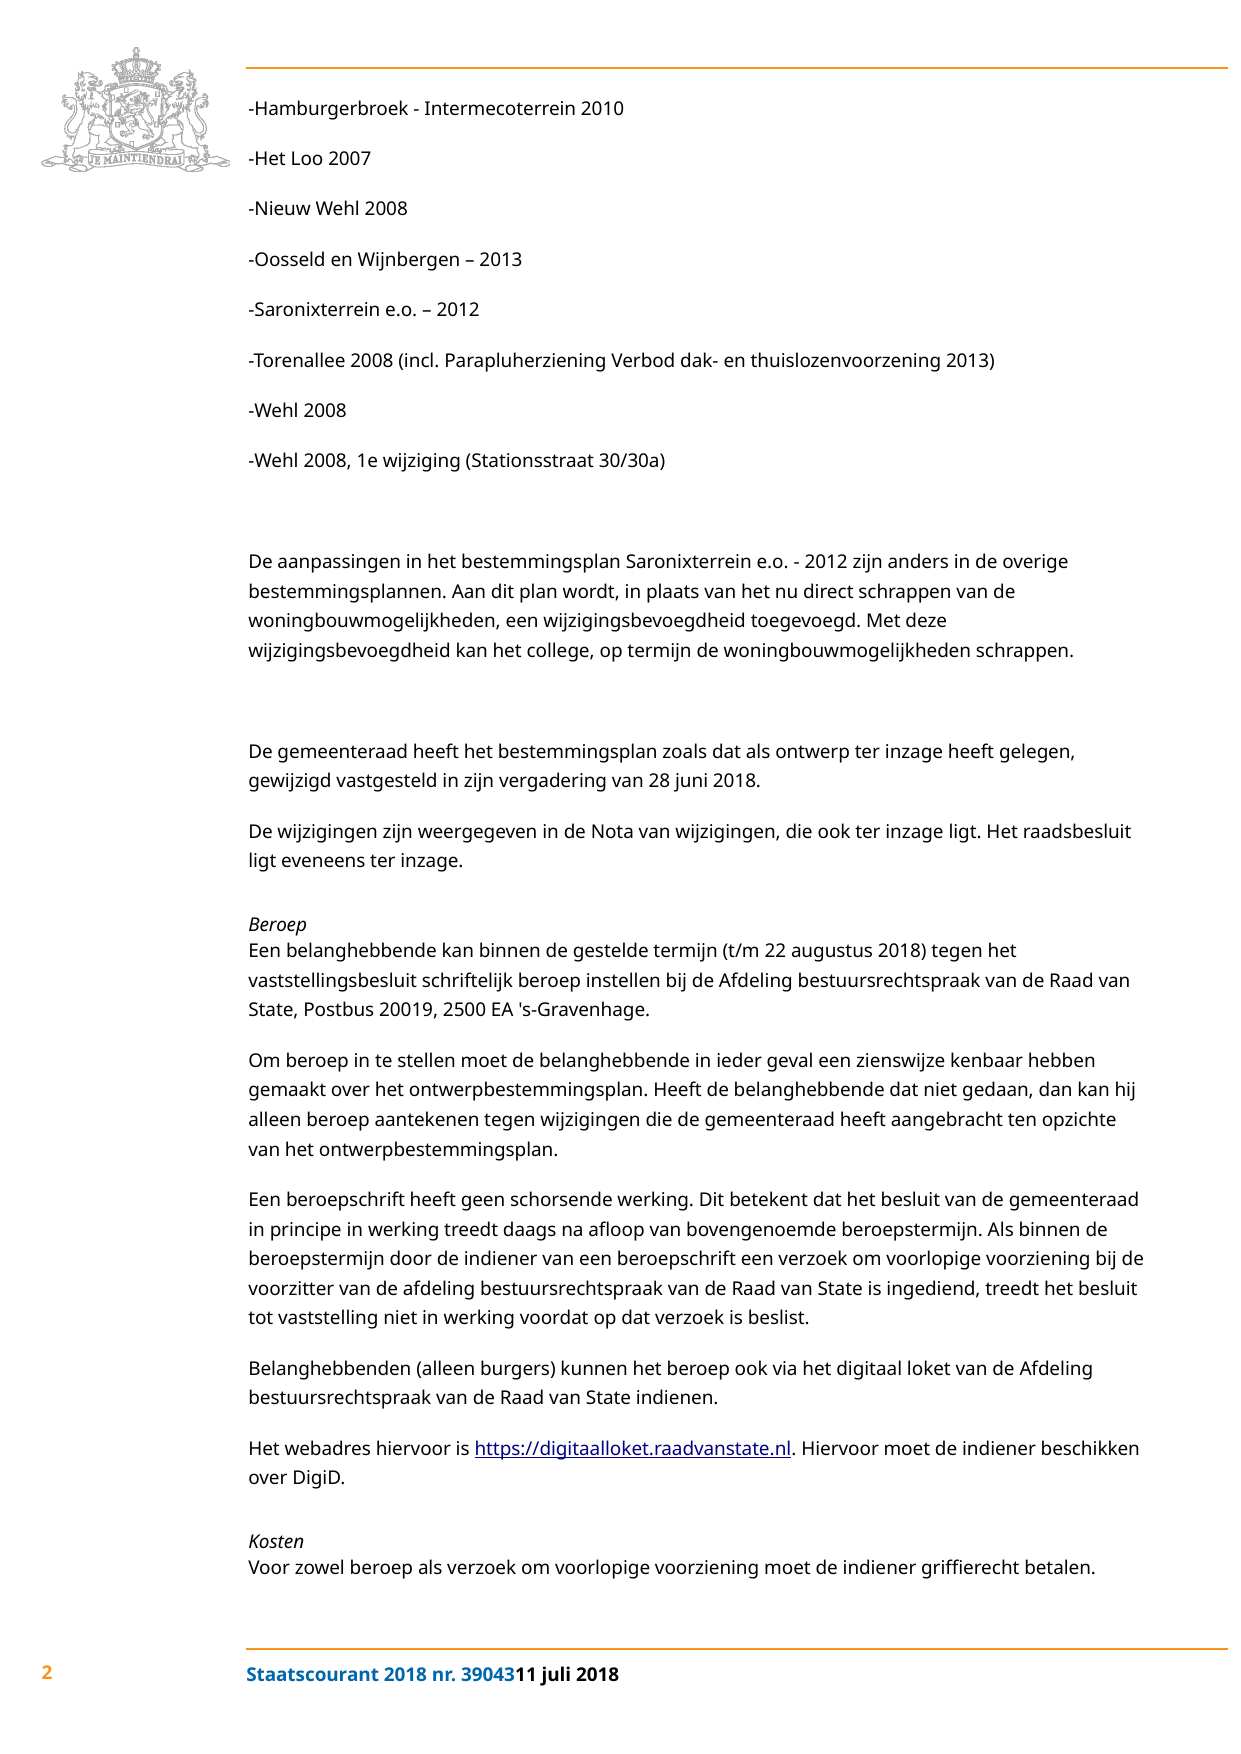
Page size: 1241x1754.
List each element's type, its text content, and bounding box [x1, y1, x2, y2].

text Belanghebbenden (alleen burgers) kunnen het beroep ook via het digitaal loket van de Afdeling bestuursrechtspraak van de Raad van State indienen. [248, 1355, 1152, 1410]
text -Het Loo 2007 [248, 145, 1152, 171]
text De wijzigingen zijn weergegeven in de Nota van wijzigingen, die ook ter inzage ligt. Het raadsbesluit ligt eveneens ter inzage. [248, 818, 1152, 873]
text Een beroepschrift heeft geen schorsende werking. Dit betekent dat het besluit van de gemeenteraad in principe in werking treedt daags na afloop van bovengenoemde beroepstermijn. Als binnen de beroepstermijn door de indiener van een beroepschrift een verzoek om voorlopige voorziening bij de voorzitter van de afdeling bestuursrechtspraak van de Raad van State is ingediend, treedt het besluit tot vaststelling niet in werking voordat op dat verzoek is beslist. [248, 1186, 1152, 1330]
text De gemeenteraad heeft het bestemmingsplan zoals dat als ontwerp ter inzage heeft gelegen, gewijzigd vastgesteld in zijn vergadering van 28 juni 2018. [248, 738, 1152, 793]
text Beroep [248, 912, 1152, 937]
text -Hamburgerbroek - Intermecoterrein 2010 [248, 95, 1152, 121]
text -Nieuw Wehl 2008 [248, 196, 1152, 221]
text -Wehl 2008 [248, 397, 1152, 423]
text Het webadres hiervoor is https://digitaalloket.raadvanstate.nl. Hiervoor moet de indiener beschikken over DigiD. [248, 1435, 1152, 1490]
text Een belanghebbende kan binnen de gestelde termijn (t/m 22 augustus 2018) tegen het vaststellingsbesluit schriftelijk beroep instellen bij de Afdeling bestuursrechtspraak van de Raad van State, Postbus 20019, 2500 EA 's-Gravenhage. [248, 937, 1152, 1022]
text De aanpassingen in het bestemmingsplan Saronixterrein e.o. - 2012 zijn anders in de overige bestemmingsplannen. Aan dit plan wordt, in plaats van het nu direct schrappen van de woningbouwmogelijkheden, een wijzigingsbevoegdheid toegevoegd. Met deze wijzigingsbevoegdheid kan het college, op termijn de woningbouwmogelijkheden schrappen. [248, 548, 1152, 663]
text -Oosseld en Wijnbergen – 2013 [248, 246, 1152, 272]
text -Torenallee 2008 (incl. Parapluherziening Verbod dak- en thuislozenvoorzening 2013) [248, 347, 1152, 373]
text Kosten [248, 1528, 1152, 1554]
text -Wehl 2008, 1e wijziging (Stationsstraat 30/30a) [248, 448, 1152, 473]
text -Saronixterrein e.o. – 2012 [248, 296, 1152, 322]
text Om beroep in te stellen moet de belanghebbende in ieder geval een zienswijze kenbaar hebben gemaakt over het ontwerpbestemmingsplan. Heeft de belanghebbende dat niet gedaan, dan kan hij alleen beroep aantekenen tegen wijzigingen die de gemeenteraad heeft aangebracht ten opzichte van het ontwerpbestemmingsplan. [248, 1047, 1152, 1161]
text Voor zowel beroep als verzoek om voorlopige voorziening moet de indiener griffierecht betalen. [248, 1554, 1152, 1580]
picture [41, 47, 231, 172]
